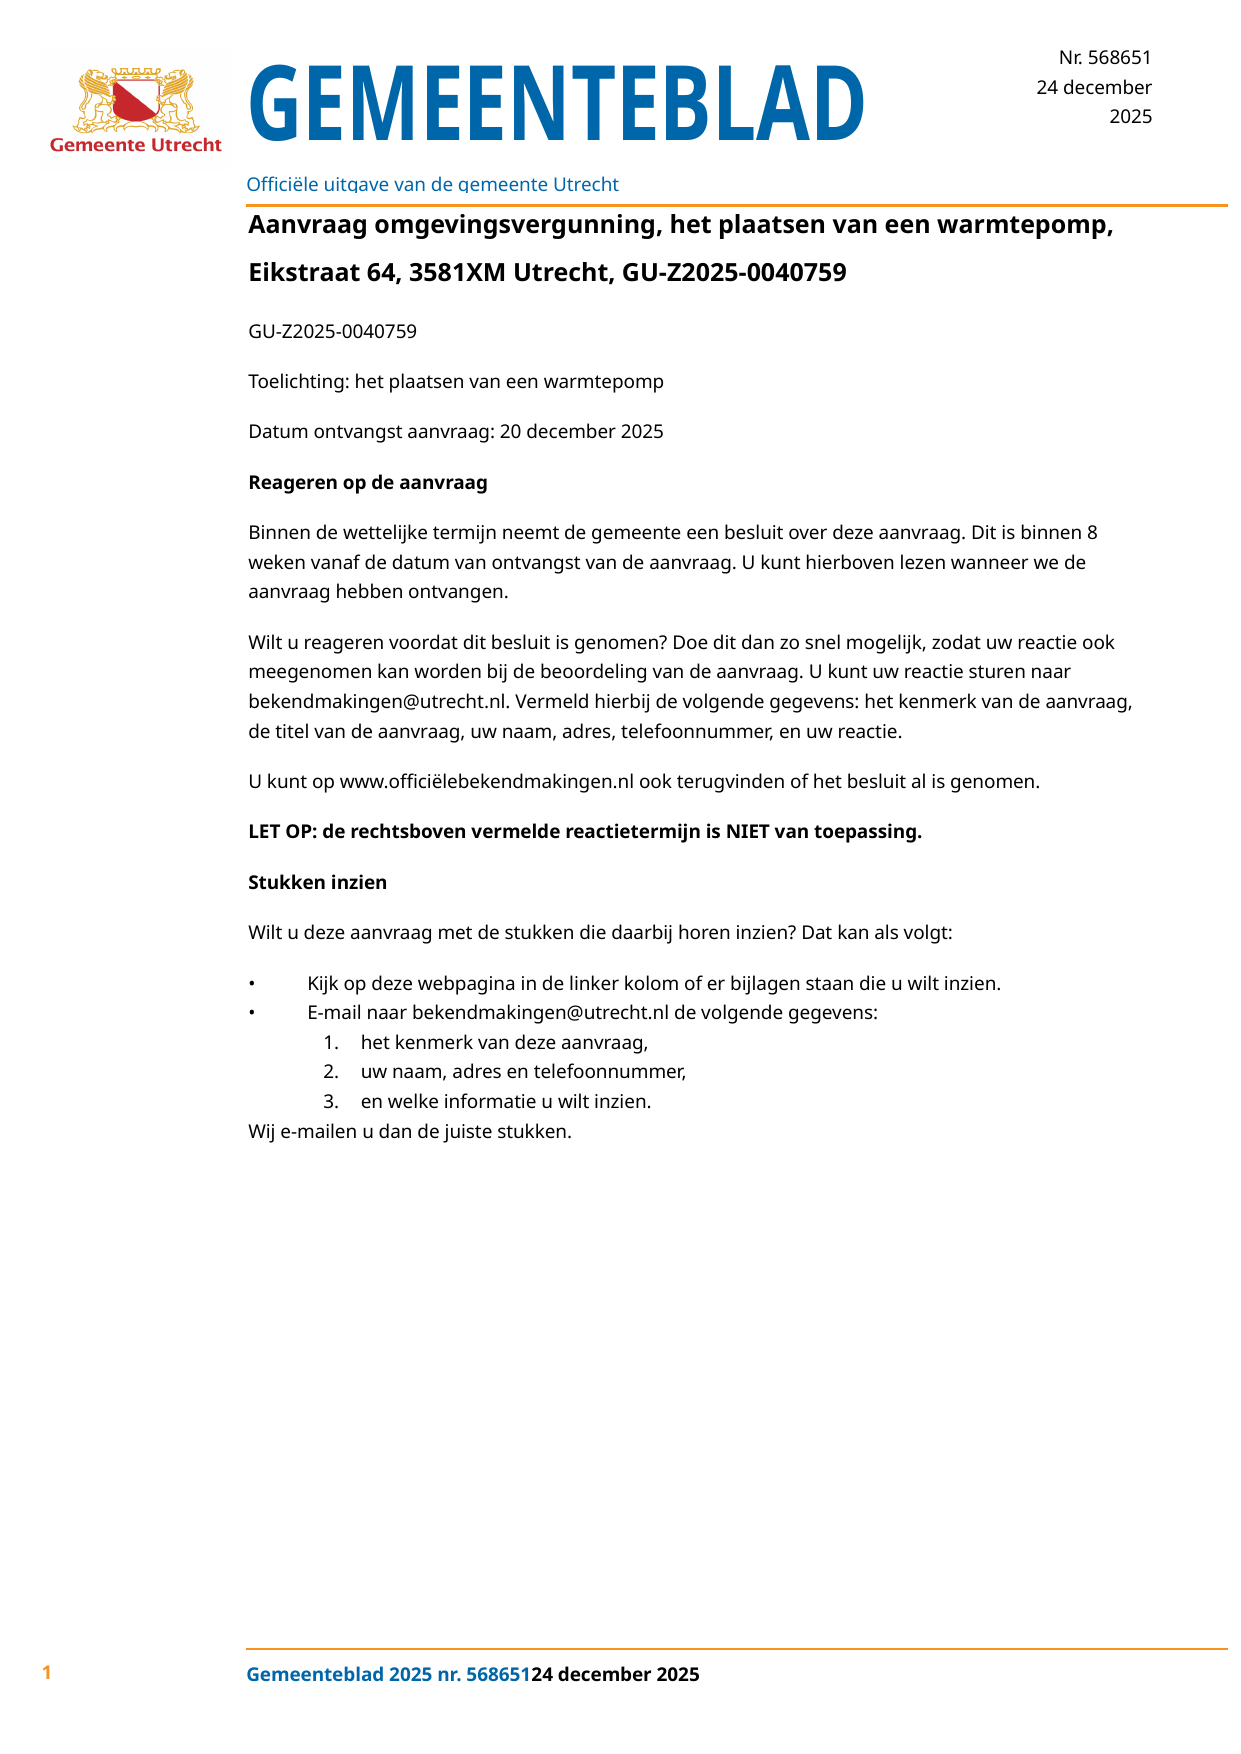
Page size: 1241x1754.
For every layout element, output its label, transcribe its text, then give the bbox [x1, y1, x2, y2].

text LET OP: de rechtsboven vermelde reactietermijn is NIET van toepassing. [248, 819, 1152, 844]
text GU-Z2025-0040759 [248, 318, 1152, 344]
list Kijk op deze webpagina in de linker kolom of er bijlagen staan die u wilt inzien. [248, 970, 1152, 996]
text Stukken inzien [248, 869, 1152, 895]
text Aanvraag omgevingsvergunning, het plaatsen van een warmtepomp, Eikstraat 64, 3581XM Utrecht, GU-Z2025-0040759 [248, 207, 1152, 288]
picture [41, 47, 231, 172]
text Toelichting: het plaatsen van een warmtepomp [248, 368, 1152, 394]
text Wilt u deze aanvraag met de stukken die daarbij horen inzien? Dat kan als volgt: [248, 919, 1152, 945]
text Datum ontvangst aanvraag: 20 december 2025 [248, 419, 1152, 444]
text Wilt u reageren voordat dit besluit is genomen? Doe dit dan zo snel mogelijk, zodat uw reactie ook meegenomen kan worden bij de beoordeling van de aanvraag. U kunt uw reactie sturen naar bekendmakingen@utrecht.nl. Vermeld hierbij de volgende gegevens: het kenmerk van de aanvraag, de titel van de aanvraag, uw naam, adres, telefoonnummer, en uw reactie. [248, 629, 1152, 744]
text U kunt op www.officiëlebekendmakingen.nl ook terugvinden of het besluit al is genomen. [248, 768, 1152, 794]
list E-mail naar bekendmakingen@utrecht.nl de volgende gegevens: [248, 999, 1152, 1025]
list en welke informatie u wilt inzien. [323, 1088, 1152, 1114]
list uw naam, adres en telefoonnummer, [323, 1059, 1152, 1084]
text Binnen de wettelijke termijn neemt de gemeente een besluit over deze aanvraag. Dit is binnen 8 weken vanaf de datum van ontvangst van de aanvraag. U kunt hierboven lezen wanneer we de aanvraag hebben ontvangen. [248, 519, 1152, 604]
text Wij e-mailen u dan de juiste stukken. [248, 1118, 1152, 1144]
text Reageren op de aanvraag [248, 469, 1152, 495]
list het kenmerk van deze aanvraag, [323, 1029, 1152, 1055]
